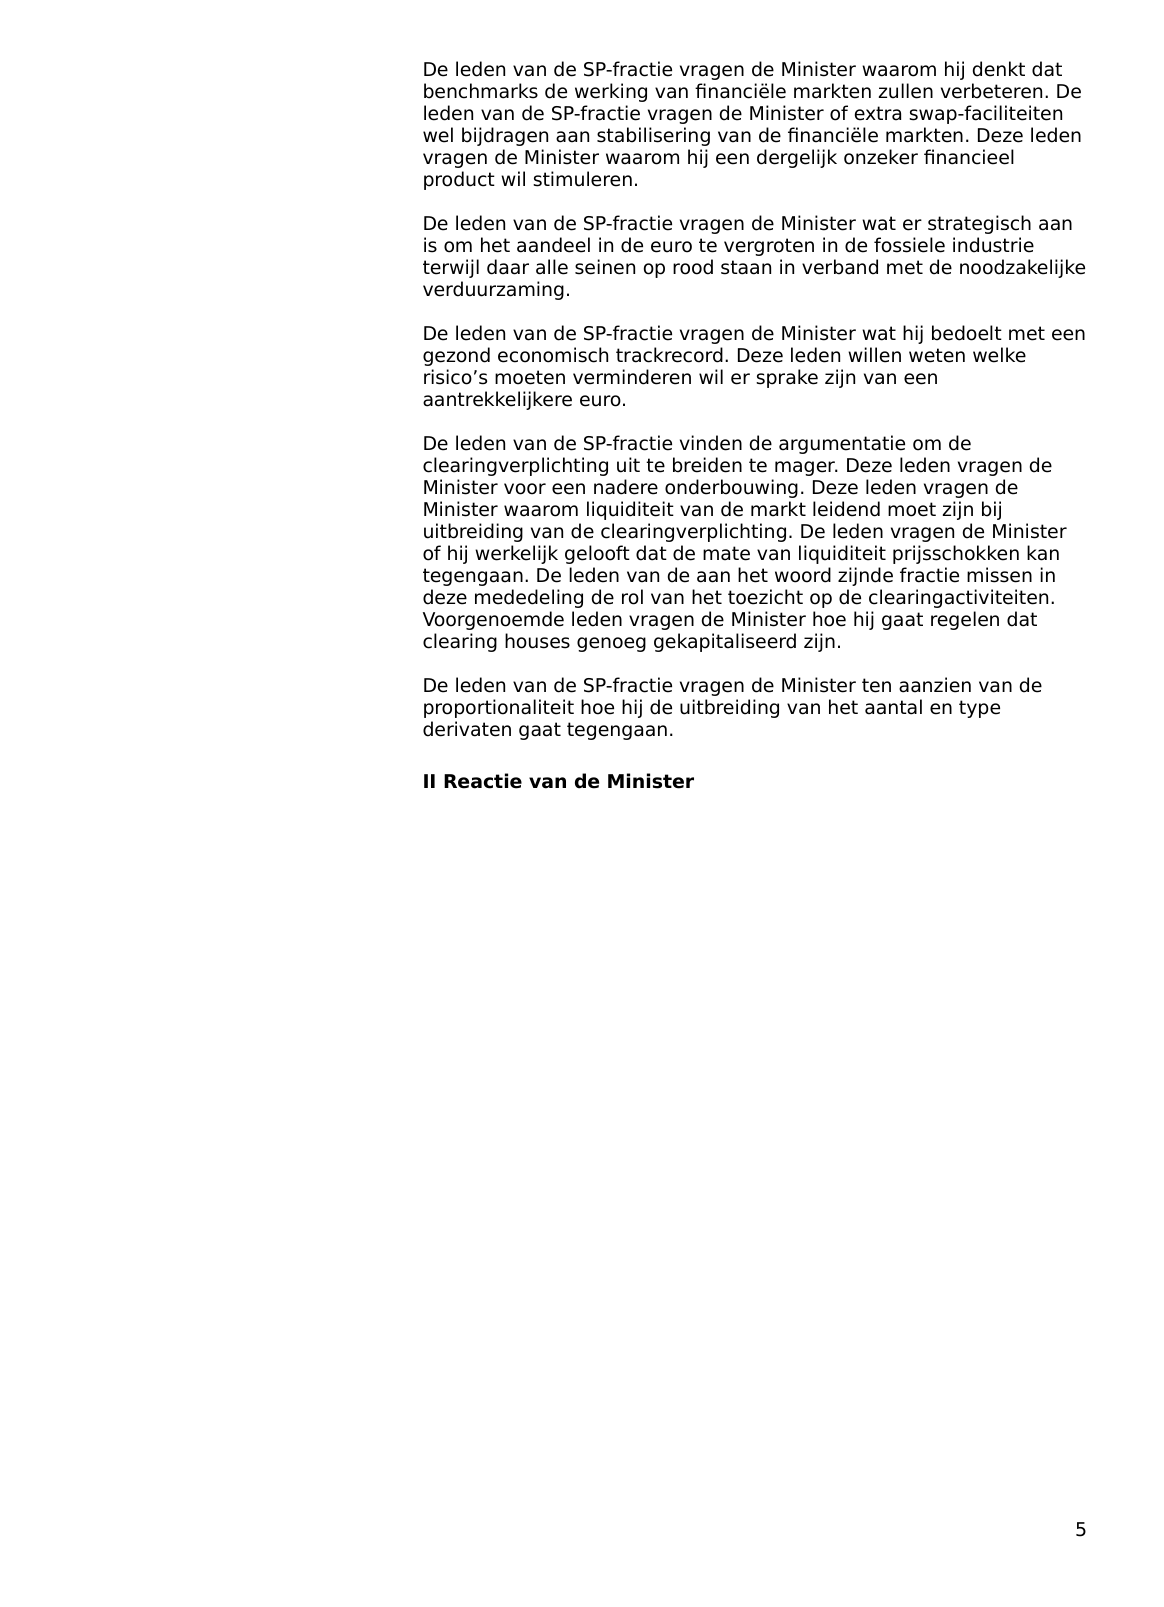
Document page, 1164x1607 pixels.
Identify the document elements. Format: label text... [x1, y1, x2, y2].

text De leden van de SP-fractie vinden de argumentatie om de clearingverplichting uit te breiden te mager. Deze leden vragen de Minister voor een nadere onderbouwing. Deze leden vragen de Minister waarom liquiditeit van de markt leidend moet zijn bij uitbreiding van de clearingverplichting. De leden vragen de Minister of hij werkelijk gelooft dat de mate van liquiditeit prijsschokken kan tegengaan. De leden van de aan het woord zijnde fractie missen in deze mededeling de rol van het toezicht op de clearingactiviteiten. Voorgenoemde leden vragen de Minister hoe hij gaat regelen dat clearing houses genoeg gekapitaliseerd zijn. [422, 433, 1087, 653]
text De leden van de SP-fractie vragen de Minister ten aanzien van de proportionaliteit hoe hij de uitbreiding van het aantal en type derivaten gaat tegengaan. [422, 675, 1087, 741]
text De leden van de SP-fractie vragen de Minister wat er strategisch aan is om het aandeel in de euro te vergroten in de fossiele industrie terwijl daar alle seinen op rood staan in verband met de noodzakelijke verduurzaming. [422, 213, 1087, 301]
text De leden van de SP-fractie vragen de Minister waarom hij denkt dat benchmarks de werking van financiële markten zullen verbeteren. De leden van de SP-fractie vragen de Minister of extra swap-faciliteiten wel bijdragen aan stabilisering van de financiële markten. Deze leden vragen de Minister waarom hij een dergelijk onzeker financieel product wil stimuleren. [422, 59, 1087, 191]
text De leden van de SP-fractie vragen de Minister wat hij bedoelt met een gezond economisch trackrecord. Deze leden willen weten welke risico’s moeten verminderen wil er sprake zijn van een aantrekkelijkere euro. [422, 323, 1087, 411]
subtitle II Reactie van de Minister [422, 771, 1087, 793]
